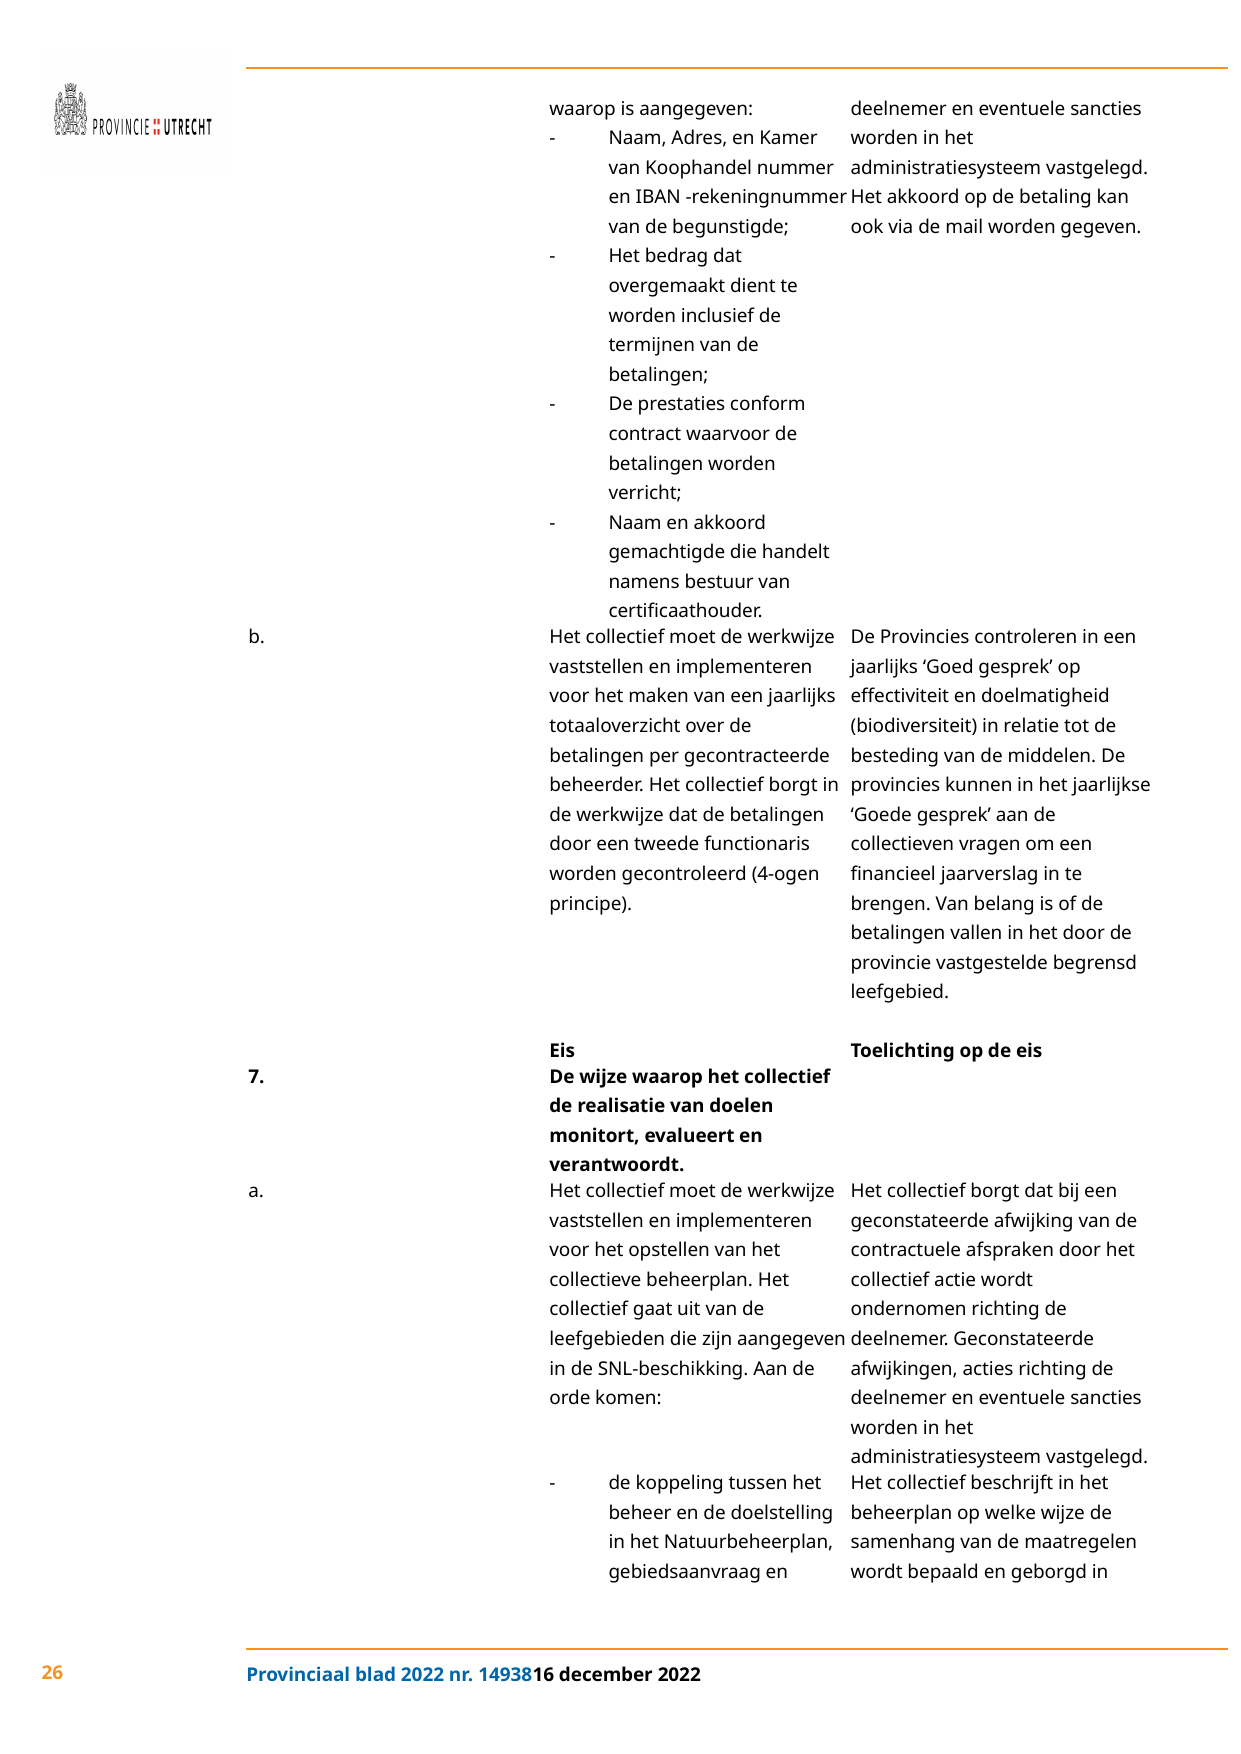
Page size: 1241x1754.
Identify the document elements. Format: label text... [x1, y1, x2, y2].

table_cell De Provincies controleren in een jaarlijks ‘Goed gesprek’ op effectiviteit en doelmatigheid (biodiversiteit) in relatie tot de besteding van de middelen. De provincies kunnen in het jaarlijkse ‘Goede gesprek’ aan de collectieven vragen om een financieel jaarverslag in te brengen. Van belang is of de betalingen vallen in het door de provincie vastgestelde begrensd leefgebied. [850, 624, 1152, 1004]
table_cell deelnemer en eventuele sancties worden in het administratiesysteem vastgelegd. Het akkoord op de betaling kan ook via de mail worden gegeven. [850, 95, 1152, 623]
table_cell b. [248, 624, 549, 1004]
table_header Eis [549, 1037, 850, 1063]
table_cell Het collectief borgt dat bij een geconstateerde afwijking van de contractuele afspraken door het collectief actie wordt ondernomen richting de deelnemer. Geconstateerde afwijkingen, acties richting de deelnemer en eventuele sancties worden in het administratiesysteem vastgelegd. [850, 1177, 1152, 1469]
table_cell a. [248, 1177, 549, 1469]
table_header Toelichting op de eis [850, 1037, 1152, 1063]
picture [41, 47, 231, 172]
table_cell [248, 1469, 549, 1584]
table_cell [248, 95, 549, 623]
table_cell Het collectief moet de werkwijze vaststellen en implementeren voor het opstellen van het collectieve beheerplan. Het collectief gaat uit van de leefgebieden die zijn aangegeven in de SNL-beschikking. Aan de orde komen: [549, 1177, 850, 1469]
table_cell 7. [248, 1063, 549, 1177]
table_cell De wijze waarop het collectief de realisatie van doelen monitort, evalueert en verantwoordt. [549, 1063, 850, 1177]
table_cell Het collectief moet de werkwijze vaststellen en implementeren voor het maken van een jaarlijks totaaloverzicht over de betalingen per gecontracteerde beheerder. Het collectief borgt in de werkwijze dat de betalingen door een tweede functionaris worden gecontroleerd (4-ogen principe). [549, 624, 850, 1004]
table_cell de koppeling tussen het beheer en de doelstelling in het Natuurbeheerplan, gebiedsaanvraag en [549, 1469, 850, 1584]
table_header [248, 1037, 549, 1063]
table_cell waarop is aangegeven: Naam, Adres, en Kamer van Koophandel nummer en IBAN -rekeningnummer van de begunstigde; Het bedrag dat overgemaakt dient te worden inclusief de termijnen van de betalingen; De prestaties conform contract waarvoor de betalingen worden verricht; Naam en akkoord gemachtigde die handelt namens bestuur van certificaathouder. [549, 95, 850, 623]
table_cell Het collectief beschrijft in het beheerplan op welke wijze de samenhang van de maatregelen wordt bepaald en geborgd in [850, 1469, 1152, 1584]
table_cell [850, 1063, 1152, 1177]
